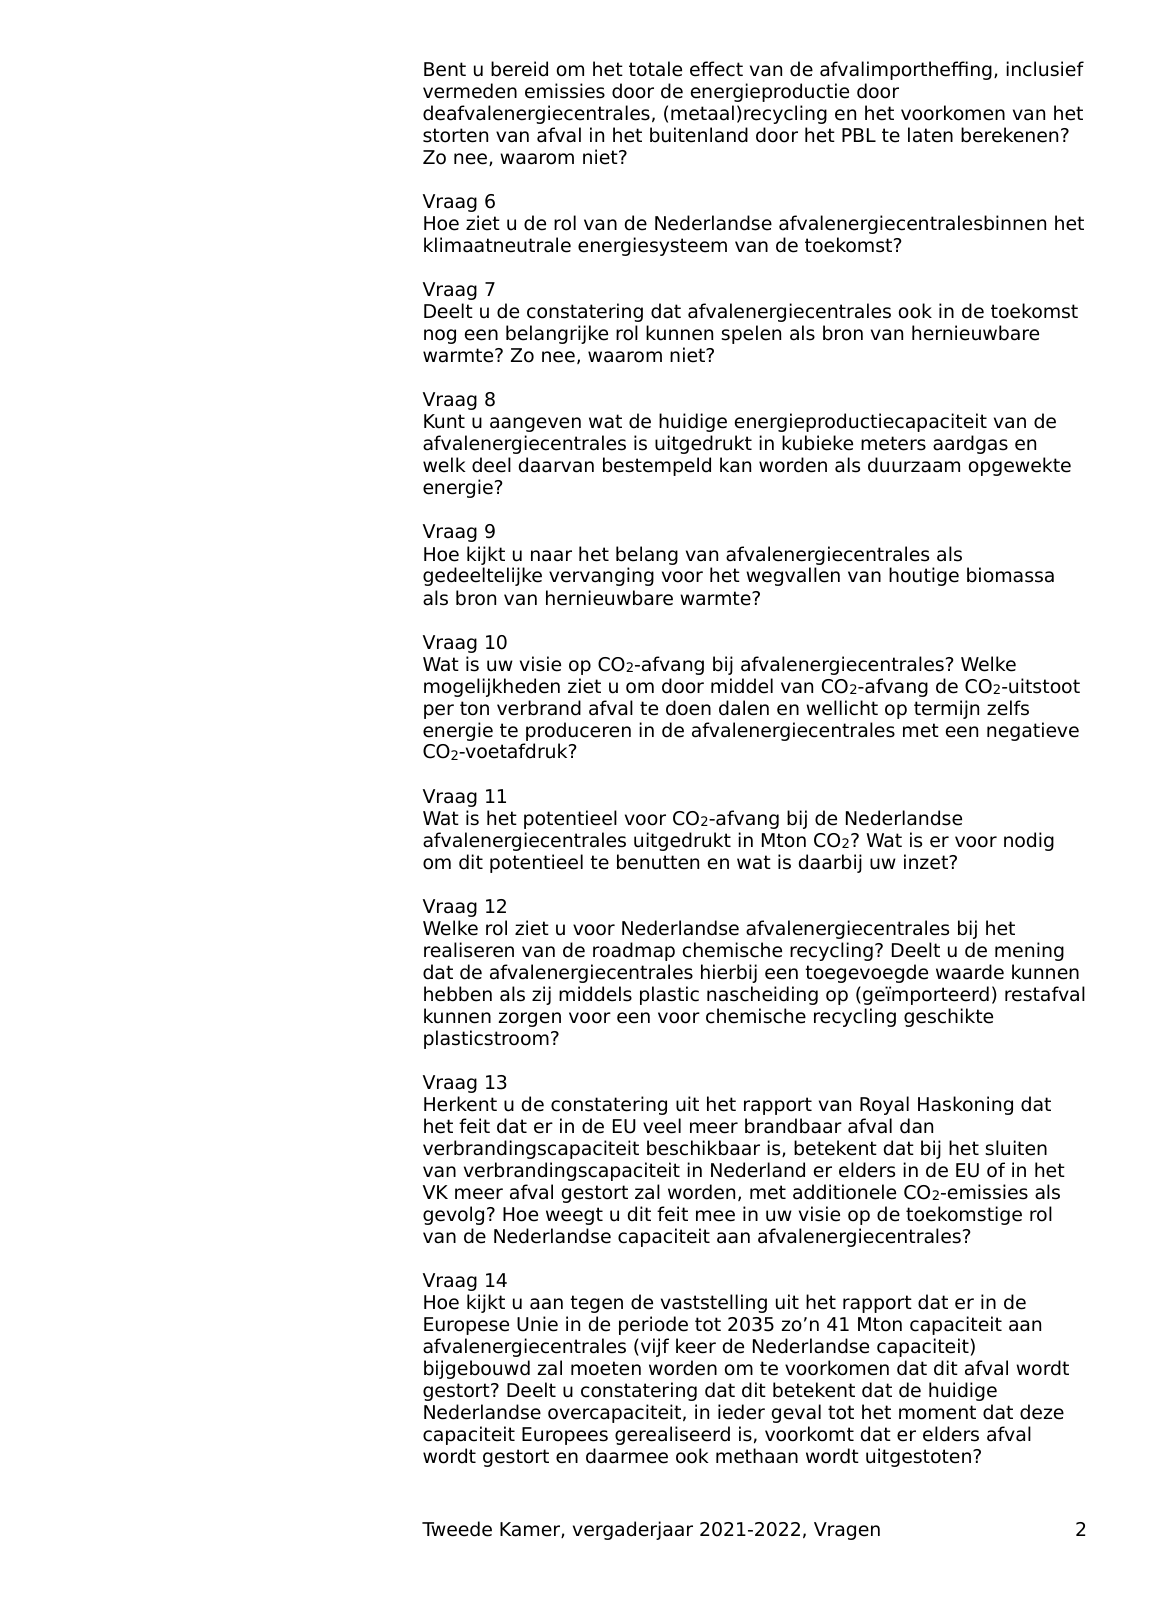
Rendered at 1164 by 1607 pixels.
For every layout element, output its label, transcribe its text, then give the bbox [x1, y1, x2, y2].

text Vraag 13 [422, 1072, 1087, 1094]
text Welke rol ziet u voor Nederlandse afvalenergiecentrales bij het realiseren van de roadmap chemische recycling? Deelt u de mening dat de afvalenergiecentrales hierbij een toegevoegde waarde kunnen hebben als zij middels plastic nascheiding op (geïmporteerd) restafval kunnen zorgen voor een voor chemische recycling geschikte plasticstroom? [422, 918, 1087, 1049]
text Vraag 9 [422, 521, 1087, 543]
text Herkent u de constatering uit het rapport van Royal Haskoning dat het feit dat er in de EU veel meer brandbaar afval dan verbrandingscapaciteit beschikbaar is, betekent dat bij het sluiten van verbrandingscapaciteit in Nederland er elders in de EU of in het VK meer afval gestort zal worden, met additionele CO2-emissies als gevolg? Hoe weegt u dit feit mee in uw visie op de toekomstige rol van de Nederlandse capaciteit aan afvalenergiecentrales? [422, 1094, 1087, 1248]
text Vraag 12 [422, 896, 1087, 918]
text Wat is het potentieel voor CO2-afvang bij de Nederlandse afvalenergiecentrales uitgedrukt in Mton CO2? Wat is er voor nodig om dit potentieel te benutten en wat is daarbij uw inzet? [422, 808, 1087, 873]
text Hoe kijkt u naar het belang van afvalenergiecentrales als gedeeltelijke vervanging voor het wegvallen van houtige biomassa als bron van hernieuwbare warmte? [422, 543, 1087, 609]
text Vraag 7 [422, 279, 1087, 301]
text Hoe ziet u de rol van de Nederlandse afvalenergiecentralesbinnen het klimaatneutrale energiesysteem van de toekomst? [422, 213, 1087, 257]
text Vraag 6 [422, 191, 1087, 213]
text Wat is uw visie op CO2-afvang bij afvalenergiecentrales? Welke mogelijkheden ziet u om door middel van CO2-afvang de CO2-uitstoot per ton verbrand afval te doen dalen en wellicht op termijn zelfs energie te produceren in de afvalenergiecentrales met een negatieve CO2-voetafdruk? [422, 653, 1087, 763]
text Vraag 11 [422, 786, 1087, 808]
text Kunt u aangeven wat de huidige energieproductiecapaciteit van de afvalenergiecentrales is uitgedrukt in kubieke meters aardgas en welk deel daarvan bestempeld kan worden als duurzaam opgewekte energie? [422, 411, 1087, 499]
text Vraag 10 [422, 632, 1087, 653]
text Bent u bereid om het totale effect van de afvalimportheffing, inclusief vermeden emissies door de energieproductie door deafvalenergiecentrales, (metaal)recycling en het voorkomen van het storten van afval in het buitenland door het PBL te laten berekenen? Zo nee, waarom niet? [422, 59, 1087, 169]
text Vraag 14 [422, 1270, 1087, 1292]
text Hoe kijkt u aan tegen de vaststelling uit het rapport dat er in de Europese Unie in de periode tot 2035 zo’n 41 Mton capaciteit aan afvalenergiecentrales (vijf keer de Nederlandse capaciteit) bijgebouwd zal moeten worden om te voorkomen dat dit afval wordt gestort? Deelt u constatering dat dit betekent dat de huidige Nederlandse overcapaciteit, in ieder geval tot het moment dat deze capaciteit Europees gerealiseerd is, voorkomt dat er elders afval wordt gestort en daarmee ook methaan wordt uitgestoten? [422, 1292, 1087, 1468]
text Vraag 8 [422, 389, 1087, 411]
text Deelt u de constatering dat afvalenergiecentrales ook in de toekomst nog een belangrijke rol kunnen spelen als bron van hernieuwbare warmte? Zo nee, waarom niet? [422, 301, 1087, 367]
